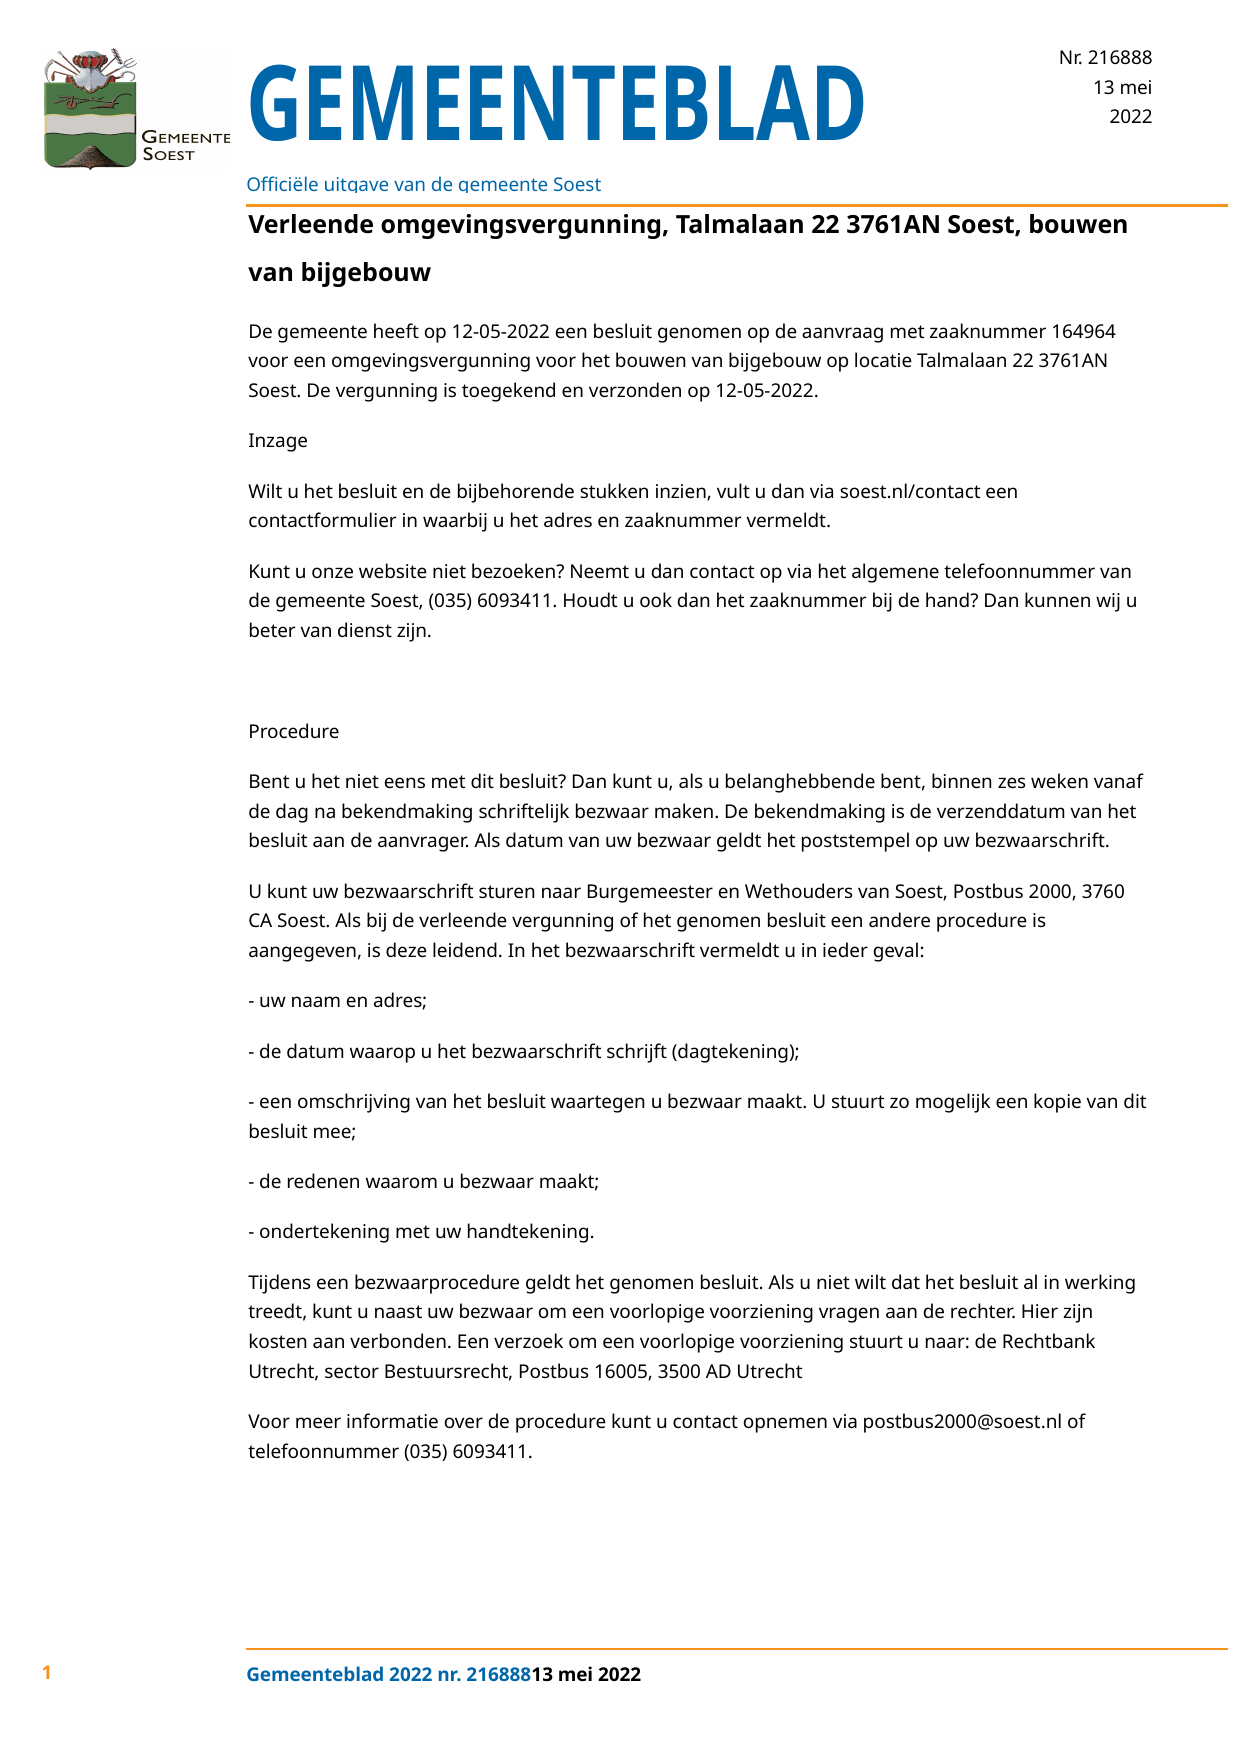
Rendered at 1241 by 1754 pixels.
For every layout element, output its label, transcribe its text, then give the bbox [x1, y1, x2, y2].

picture [41, 47, 231, 172]
text Kunt u onze website niet bezoeken? Neemt u dan contact op via het algemene telefoonnummer van de gemeente Soest, (035) 6093411. Houdt u ook dan het zaaknummer bij de hand? Dan kunnen wij u beter van dienst zijn. [248, 558, 1152, 643]
text - een omschrijving van het besluit waartegen u bezwaar maakt. U stuurt zo mogelijk een kopie van dit besluit mee; [248, 1088, 1152, 1144]
text Procedure [248, 718, 1152, 744]
text Verleende omgevingsvergunning, Talmalaan 22 3761AN Soest, bouwen van bijgebouw [248, 207, 1152, 288]
text U kunt uw bezwaarschrift sturen naar Burgemeester en Wethouders van Soest, Postbus 2000, 3760 CA Soest. Als bij de verleende vergunning of het genomen besluit een andere procedure is aangegeven, is deze leidend. In het bezwaarschrift vermeldt u in ieder geval: [248, 878, 1152, 963]
text Wilt u het besluit en de bijbehorende stukken inzien, vult u dan via soest.nl/contact een contactformulier in waarbij u het adres en zaaknummer vermeldt. [248, 478, 1152, 533]
text - de datum waarop u het bezwaarschrift schrijft (dagtekening); [248, 1038, 1152, 1064]
text - de redenen waarom u bezwaar maakt; [248, 1168, 1152, 1194]
text Voor meer informatie over de procedure kunt u contact opnemen via postbus2000@soest.nl of telefoonnummer (035) 6093411. [248, 1408, 1152, 1464]
text Tijdens een bezwaarprocedure geldt het genomen besluit. Als u niet wilt dat het besluit al in werking treedt, kunt u naast uw bezwaar om een voorlopige voorziening vragen aan de rechter. Hier zijn kosten aan verbonden. Een verzoek om een voorlopige voorziening stuurt u naar: de Rechtbank Utrecht, sector Bestuursrecht, Postbus 16005, 3500 AD Utrecht [248, 1269, 1152, 1384]
text Bent u het niet eens met dit besluit? Dan kunt u, als u belanghebbende bent, binnen zes weken vanaf de dag na bekendmaking schriftelijk bezwaar maken. De bekendmaking is de verzenddatum van het besluit aan de aanvrager. Als datum van uw bezwaar geldt het poststempel op uw bezwaarschrift. [248, 768, 1152, 853]
text - ondertekening met uw handtekening. [248, 1219, 1152, 1244]
text Inzage [248, 427, 1152, 453]
text - uw naam en adres; [248, 987, 1152, 1013]
text De gemeente heeft op 12-05-2022 een besluit genomen op de aanvraag met zaaknummer 164964 voor een omgevingsvergunning voor het bouwen van bijgebouw op locatie Talmalaan 22 3761AN Soest. De vergunning is toegekend en verzonden op 12-05-2022. [248, 318, 1152, 403]
